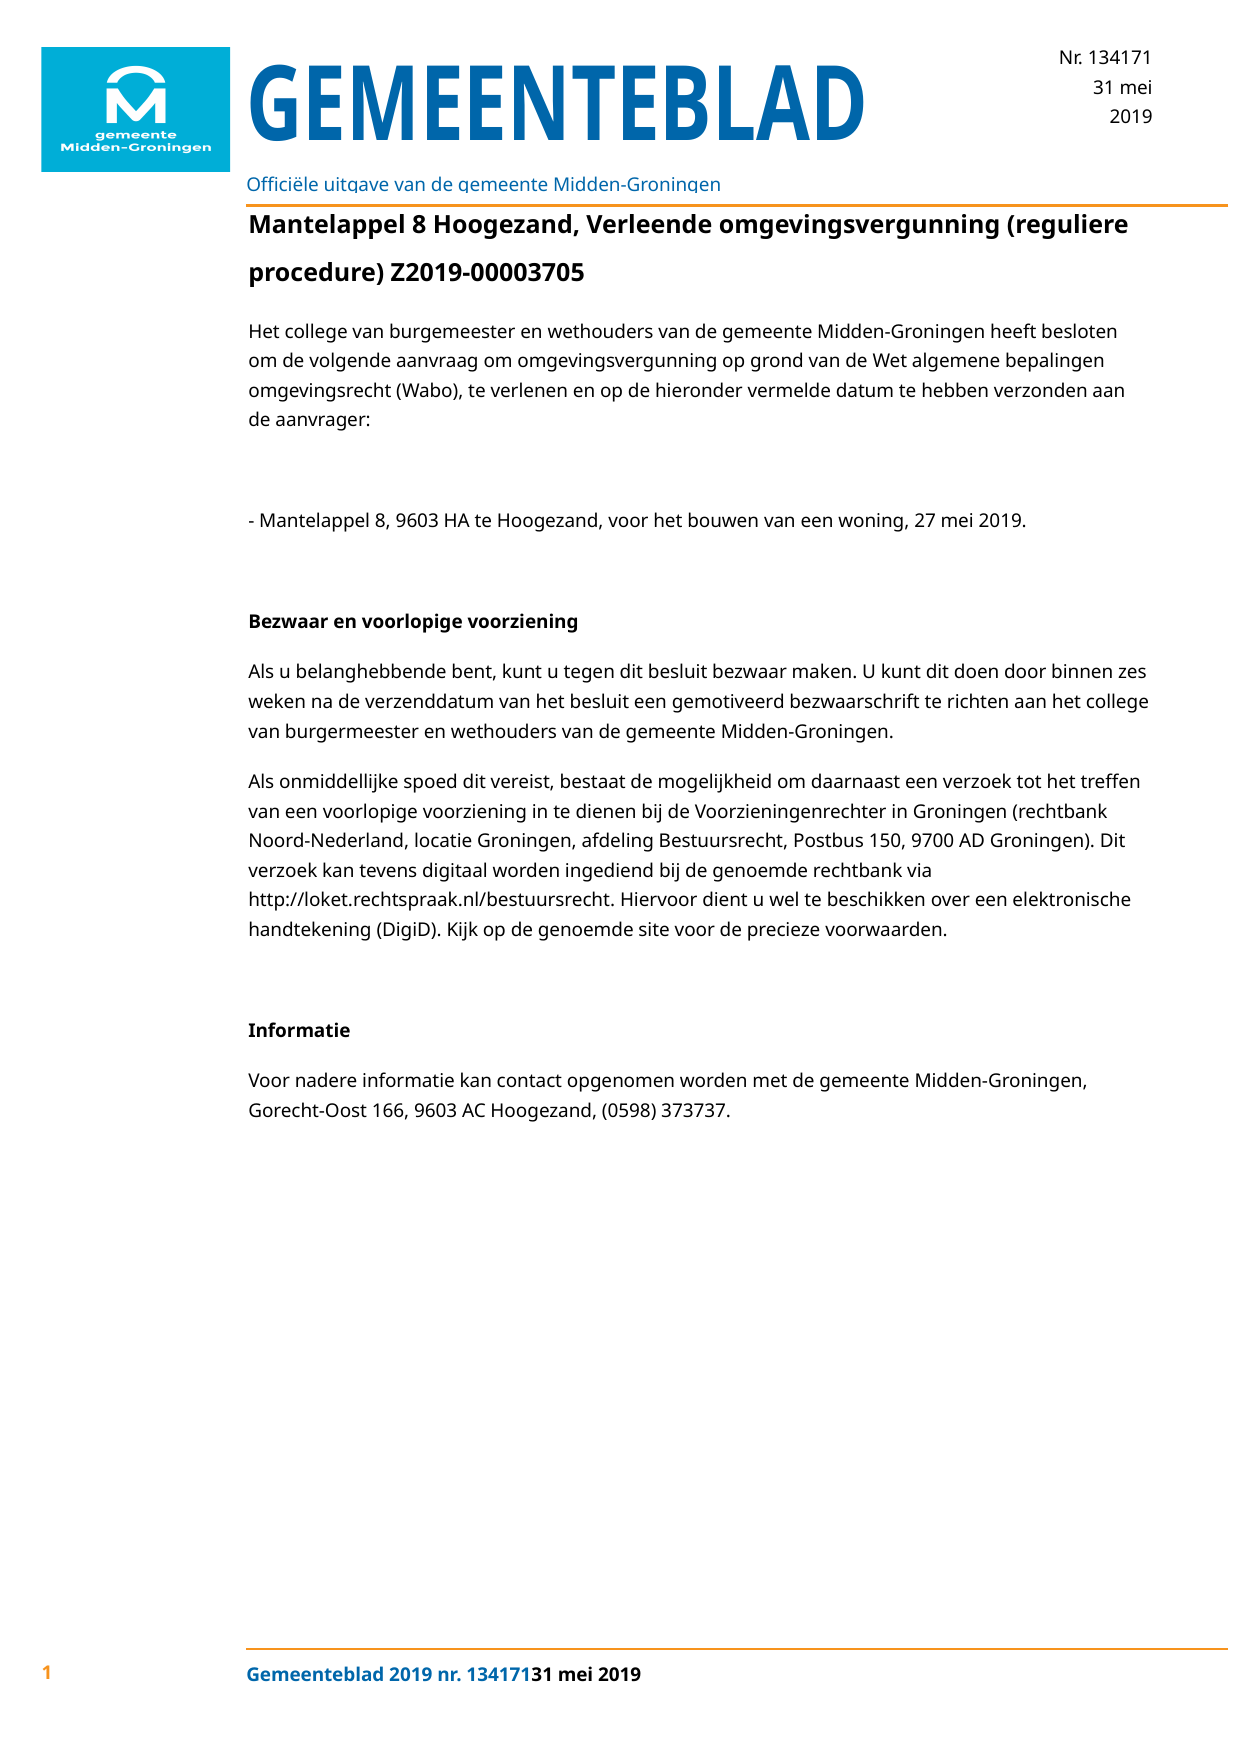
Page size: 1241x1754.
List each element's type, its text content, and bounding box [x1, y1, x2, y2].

text Als u belanghebbende bent, kunt u tegen dit besluit bezwaar maken. U kunt dit doen door binnen zes weken na de verzenddatum van het besluit een gemotiveerd bezwaarschrift te richten aan het college van burgermeester en wethouders van de gemeente Midden-Groningen. [248, 659, 1152, 744]
picture [184, 146, 190, 153]
text Bezwaar en voorlopige voorziening [248, 608, 1152, 634]
text Informatie [248, 1017, 1152, 1043]
picture [107, 89, 165, 122]
text - Mantelappel 8, 9603 HA te Hoogezand, voor het bouwen van een woning, 27 mei 2019. [248, 507, 1152, 533]
picture [108, 66, 164, 82]
text Mantelappel 8 Hoogezand, Verleende omgevingsvergunning (reguliere procedure) Z2019-00003705 [248, 207, 1152, 288]
text Als onmiddellijke spoed dit vereist, bestaat de mogelijkheid om daarnaast een verzoek tot het treffen van een voorlopige voorziening in te dienen bij de Voorzieningenrechter in Groningen (rechtbank Noord-Nederland, locatie Groningen, afdeling Bestuursrecht, Postbus 150, 9700 AD Groningen). Dit verzoek kan tevens digitaal worden ingediend bij de genoemde rechtbank via http://loket.rechtspraak.nl/bestuursrecht. Hiervoor dient u wel te beschikken over een elektronische handtekening (DigiD). Kijk op de genoemde site voor de precieze voorwaarden. [248, 768, 1152, 942]
text Het college van burgemeester en wethouders van de gemeente Midden-Groningen heeft besloten om de volgende aanvraag om omgevingsvergunning op grond van de Wet algemene bepalingen omgevingsrecht (Wabo), te verlenen en op de hieronder vermelde datum te hebben verzonden aan de aanvrager: [248, 318, 1152, 432]
text Voor nadere informatie kan contact opgenomen worden met de gemeente Midden-Groningen, Gorecht-Oost 166, 9603 AC Hoogezand, (0598) 373737. [248, 1067, 1152, 1123]
